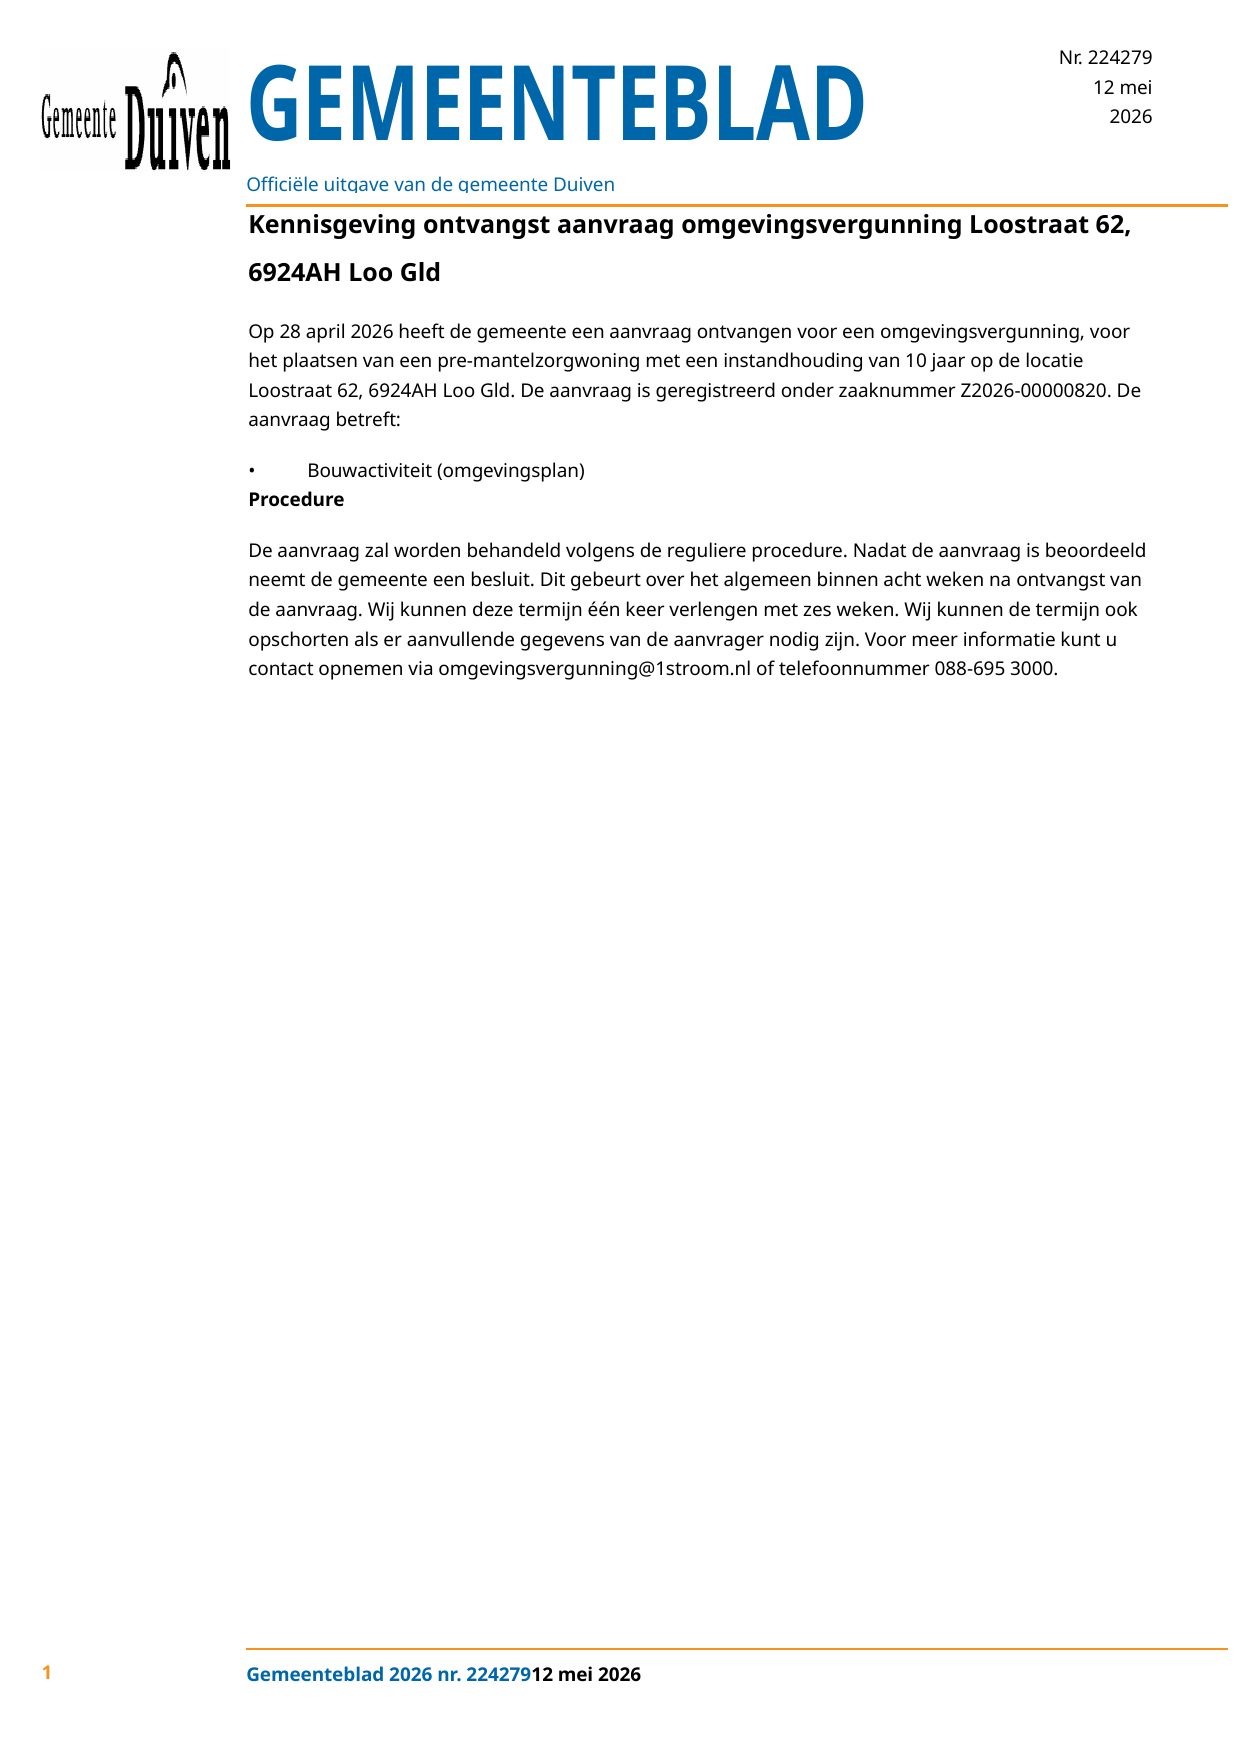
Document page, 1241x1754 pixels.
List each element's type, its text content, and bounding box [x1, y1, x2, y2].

list Bouwactiviteit (omgevingsplan) [248, 457, 1152, 483]
text Kennisgeving ontvangst aanvraag omgevingsvergunning Loostraat 62, 6924AH Loo Gld [248, 207, 1152, 288]
text De aanvraag zal worden behandeld volgens de reguliere procedure. Nadat de aanvraag is beoordeeld neemt de gemeente een besluit. Dit gebeurt over het algemeen binnen acht weken na ontvangst van de aanvraag. Wij kunnen deze termijn één keer verlengen met zes weken. Wij kunnen de termijn ook opschorten als er aanvullende gegevens van de aanvrager nodig zijn. Voor meer informatie kunt u contact opnemen via omgevingsvergunning@1stroom.nl of telefoonnummer 088-695 3000. [248, 537, 1152, 681]
text Procedure [248, 487, 1152, 512]
picture [41, 47, 231, 172]
text Op 28 april 2026 heeft de gemeente een aanvraag ontvangen voor een omgevingsvergunning, voor het plaatsen van een pre-mantelzorgwoning met een instandhouding van 10 jaar op de locatie Loostraat 62, 6924AH Loo Gld. De aanvraag is geregistreerd onder zaaknummer Z2026-00000820. De aanvraag betreft: [248, 318, 1152, 432]
